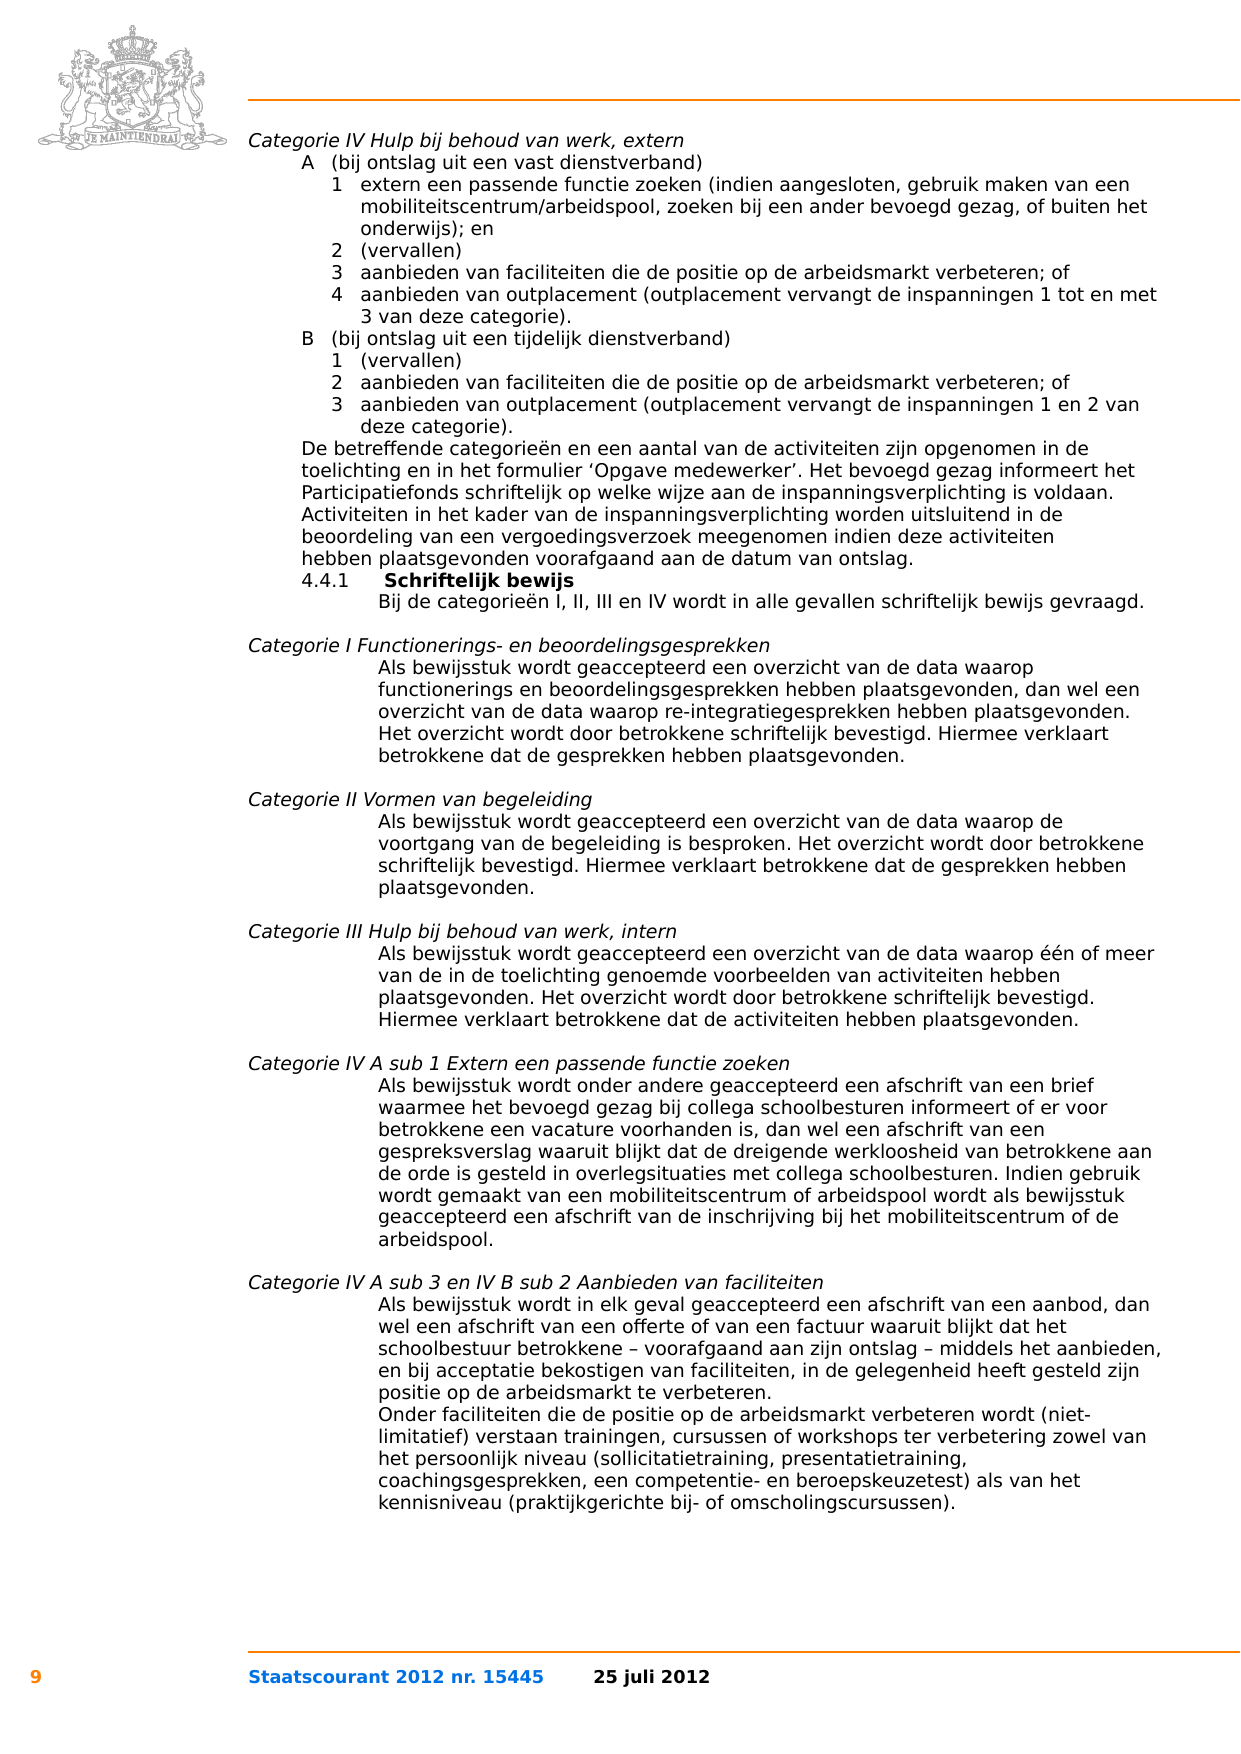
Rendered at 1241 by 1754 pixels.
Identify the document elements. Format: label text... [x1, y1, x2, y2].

text Bij de categorieën I, II, III en IV wordt in alle gevallen schriftelijk bewijs gevraagd. [378, 591, 1163, 613]
text 1 (vervallen) [331, 350, 1163, 372]
subtitle Categorie II Vormen van begeleiding [248, 789, 1163, 811]
text 2 (vervallen) [331, 240, 1163, 262]
text 3 aanbieden van outplacement (outplacement vervangt de inspanningen 1 en 2 van deze categorie). [331, 394, 1163, 438]
text Als bewijsstuk wordt geaccepteerd een overzicht van de data waarop de voortgang van de begeleiding is besproken. Het overzicht wordt door betrokkene schriftelijk bevestigd. Hiermee verklaart betrokkene dat de gesprekken hebben plaatsgevonden. [378, 811, 1163, 899]
subtitle Categorie IV A sub 3 en IV B sub 2 Aanbieden van faciliteiten [248, 1272, 1163, 1294]
subtitle Categorie I Functionerings- en beoordelingsgesprekken [248, 635, 1163, 657]
text Als bewijsstuk wordt geaccepteerd een overzicht van de data waarop één of meer van de in de toelichting genoemde voorbeelden van activiteiten hebben plaatsgevonden. Het overzicht wordt door betrokkene schriftelijk bevestigd. Hiermee verklaart betrokkene dat de activiteiten hebben plaatsgevonden. [378, 943, 1163, 1031]
text De betreffende categorieën en een aantal van de activiteiten zijn opgenomen in de toelichting en in het formulier ‘Opgave medewerker’. Het bevoegd gezag informeert het Participatiefonds schriftelijk op welke wijze aan de inspanningsverplichting is voldaan. [301, 438, 1163, 503]
text 2 aanbieden van faciliteiten die de positie op de arbeidsmarkt verbeteren; of [331, 372, 1163, 394]
text Als bewijsstuk wordt in elk geval geaccepteerd een afschrift van een aanbod, dan wel een afschrift van een offerte of van een factuur waaruit blijkt dat het schoolbestuur betrokkene – voorafgaand aan zijn ontslag – middels het aanbieden, en bij acceptatie bekostigen van faciliteiten, in de gelegenheid heeft gesteld zijn positie op de arbeidsmarkt te verbeteren. [378, 1294, 1163, 1404]
subtitle Categorie IV A sub 1 Extern een passende functie zoeken [248, 1053, 1163, 1074]
text A (bij ontslag uit een vast dienstverband) [301, 152, 1163, 174]
text Activiteiten in het kader van de inspanningsverplichting worden uitsluitend in de beoordeling van een vergoedingsverzoek meegenomen indien deze activiteiten hebben plaatsgevonden voorafgaand aan de datum van ontslag. [301, 503, 1163, 569]
text 1 extern een passende functie zoeken (indien aangesloten, gebruik maken van een mobiliteitscentrum/arbeidspool, zoeken bij een ander bevoegd gezag, of buiten het onderwijs); en [331, 174, 1163, 240]
text 4.4.1 Schriftelijk bewijs [301, 569, 1163, 591]
subtitle Categorie III Hulp bij behoud van werk, intern [248, 921, 1163, 943]
text Als bewijsstuk wordt geaccepteerd een overzicht van de data waarop functionerings en beoordelingsgesprekken hebben plaatsgevonden, dan wel een overzicht van de data waarop re-integratiegesprekken hebben plaatsgevonden. Het overzicht wordt door betrokkene schriftelijk bevestigd. Hiermee verklaart betrokkene dat de gesprekken hebben plaatsgevonden. [378, 657, 1163, 767]
text B (bij ontslag uit een tijdelijk dienstverband) [301, 328, 1163, 350]
picture [38, 25, 227, 150]
text Onder faciliteiten die de positie op de arbeidsmarkt verbeteren wordt (niet-limitatief) verstaan trainingen, cursussen of workshops ter verbetering zowel van het persoonlijk niveau (sollicitatietraining, presentatietraining, coachingsgesprekken, een competentie- en beroepskeuzetest) als van het kennisniveau (praktijkgerichte bij- of omscholingscursussen). [378, 1404, 1163, 1514]
text 4 aanbieden van outplacement (outplacement vervangt de inspanningen 1 tot en met 3 van deze categorie). [331, 284, 1163, 328]
text 3 aanbieden van faciliteiten die de positie op de arbeidsmarkt verbeteren; of [331, 262, 1163, 284]
text Als bewijsstuk wordt onder andere geaccepteerd een afschrift van een brief waarmee het bevoegd gezag bij collega schoolbesturen informeert of er voor betrokkene een vacature voorhanden is, dan wel een afschrift van een gespreksverslag waaruit blijkt dat de dreigende werkloosheid van betrokkene aan de orde is gesteld in overlegsituaties met collega schoolbesturen. Indien gebruik wordt gemaakt van een mobiliteitscentrum of arbeidspool wordt als bewijsstuk geaccepteerd een afschrift van de inschrijving bij het mobiliteitscentrum of de arbeidspool. [378, 1074, 1163, 1250]
subtitle Categorie IV Hulp bij behoud van werk, extern [248, 130, 1163, 152]
